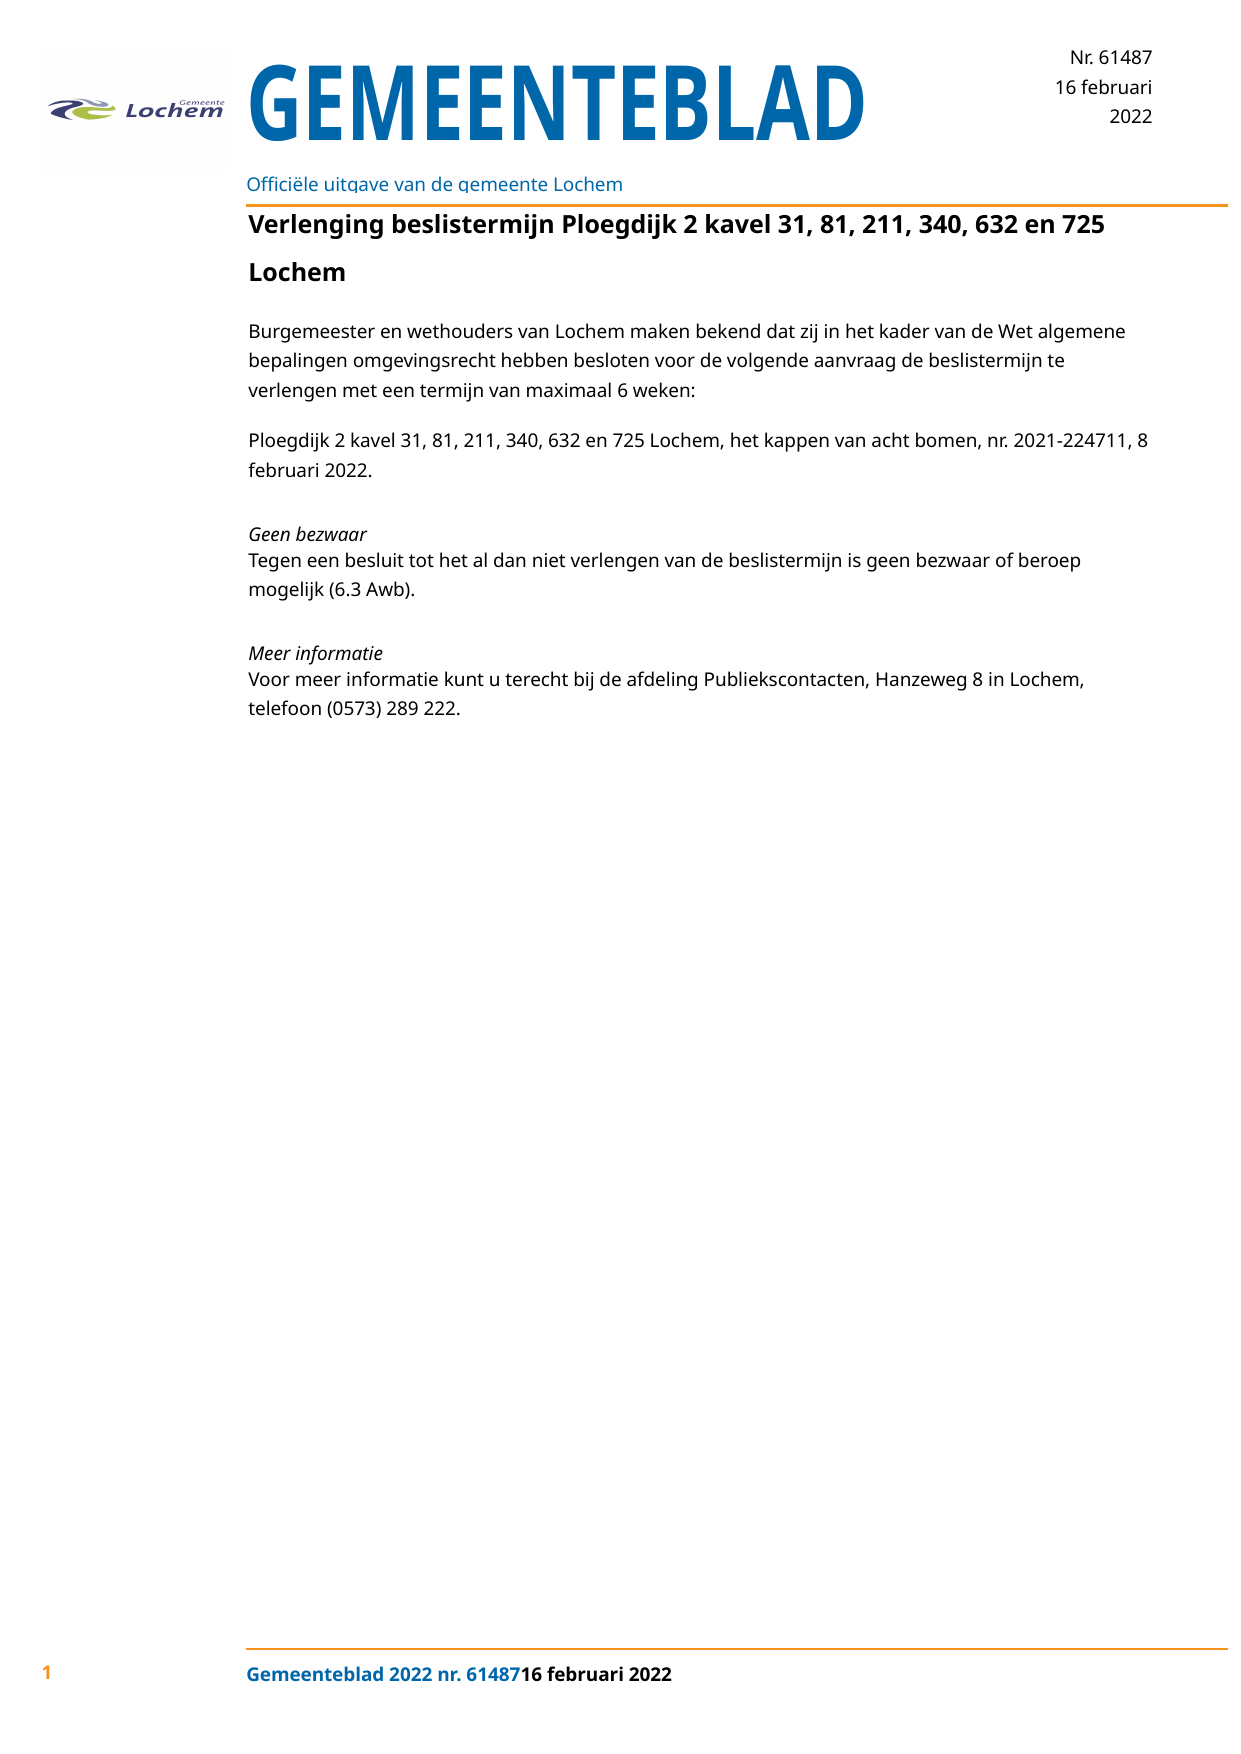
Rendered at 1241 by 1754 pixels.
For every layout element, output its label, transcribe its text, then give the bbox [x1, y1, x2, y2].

text Ploegdijk 2 kavel 31, 81, 211, 340, 632 en 725 Lochem, het kappen van acht bomen, nr. 2021-224711, 8 februari 2022. [248, 427, 1152, 483]
text Burgemeester en wethouders van Lochem maken bekend dat zij in het kader van de Wet algemene bepalingen omgevingsrecht hebben besloten voor de volgende aanvraag de beslistermijn te verlengen met een termijn van maximaal 6 weken: [248, 318, 1152, 403]
text Verlenging beslistermijn Ploegdijk 2 kavel 31, 81, 211, 340, 632 en 725 Lochem [248, 207, 1152, 288]
text Geen bezwaar [248, 521, 1152, 547]
text Tegen een besluit tot het al dan niet verlengen van de beslistermijn is geen bezwaar of beroep mogelijk (6.3 Awb). [248, 547, 1152, 602]
text Voor meer informatie kunt u terecht bij de afdeling Publiekscontacten, Hanzeweg 8 in Lochem, telefoon (0573) 289 222. [248, 666, 1152, 721]
text Meer informatie [248, 640, 1152, 666]
picture [41, 47, 231, 172]
